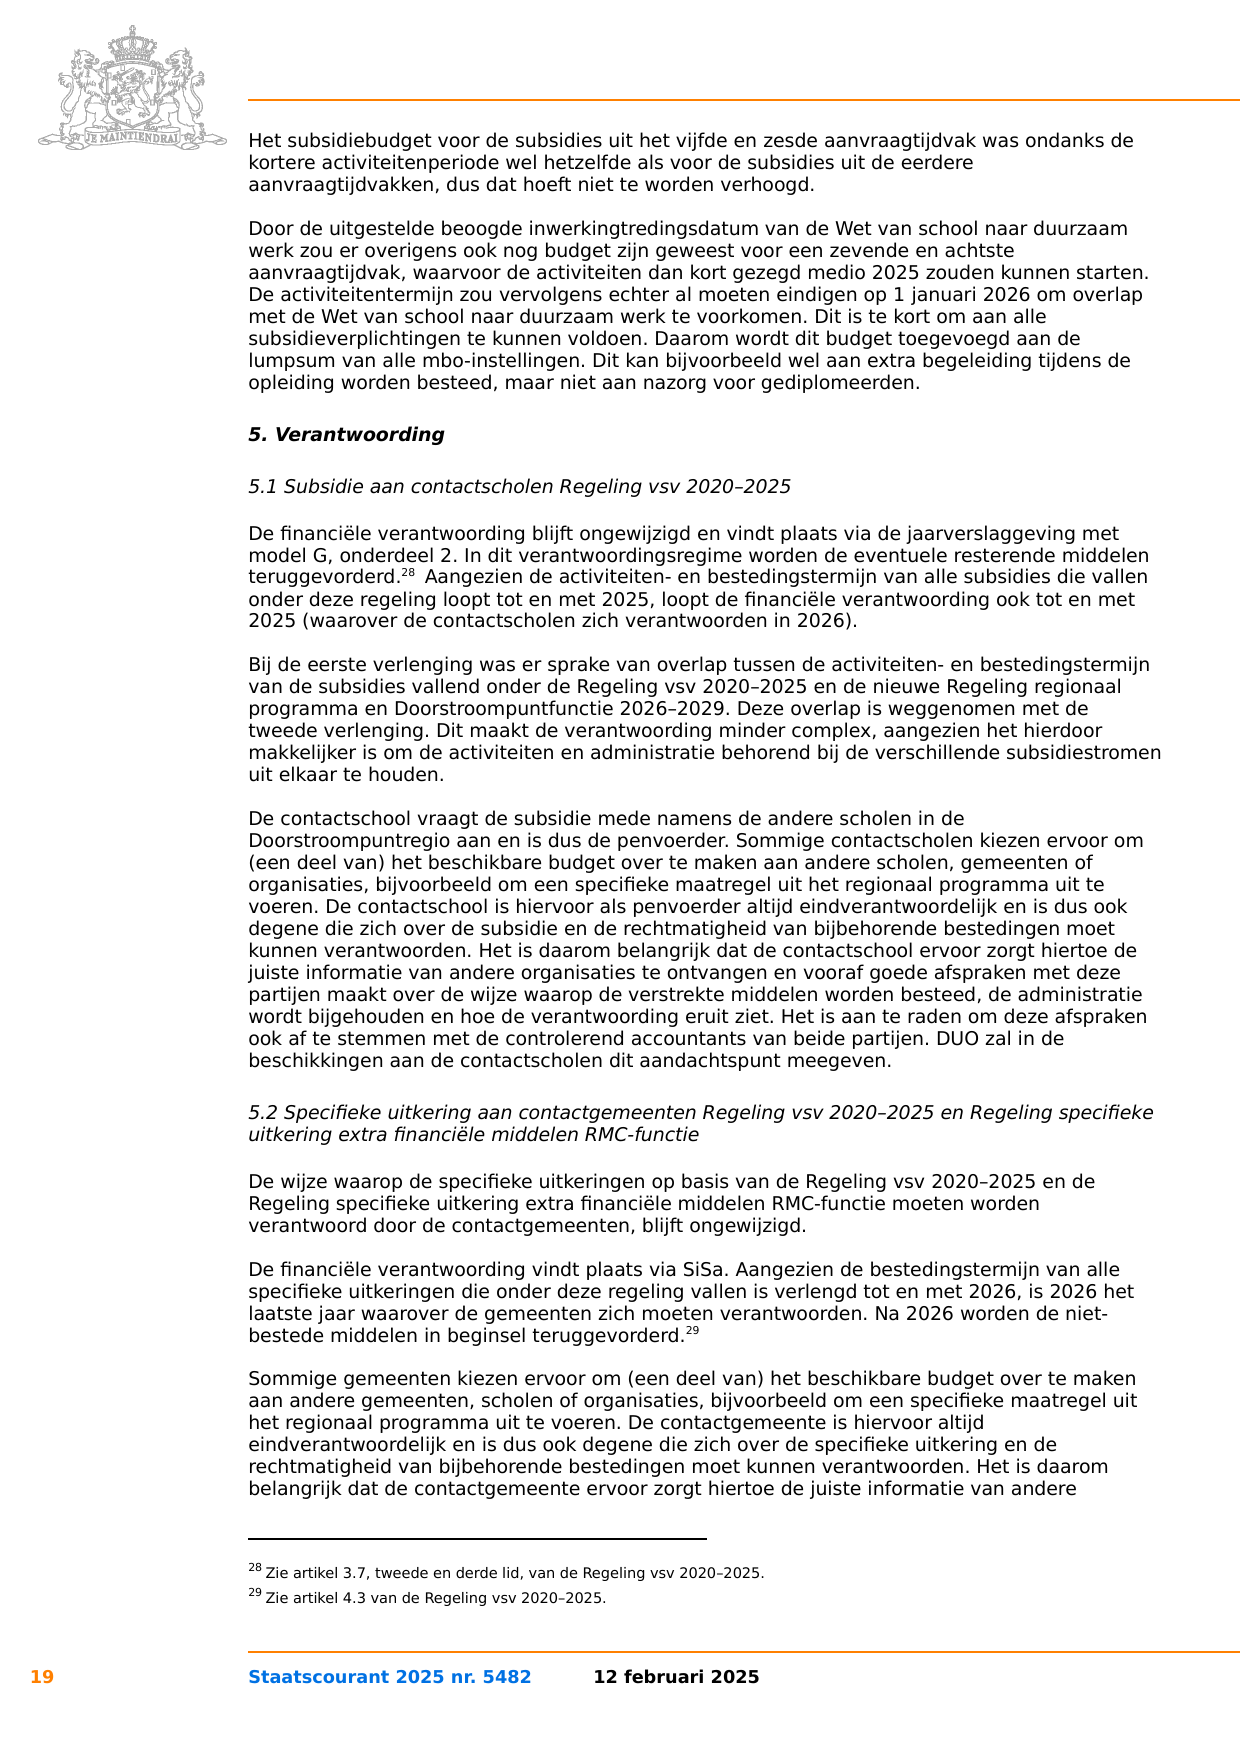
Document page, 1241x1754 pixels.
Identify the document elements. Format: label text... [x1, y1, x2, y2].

text Zie artikel 3.7, tweede en derde lid, van de Regeling vsv 2020–2025. [248, 1561, 1163, 1583]
subtitle 5. Verantwoording [248, 423, 1163, 446]
text De financiële verantwoording blijft ongewijzigd en vindt plaats via de jaarverslaggeving met model G, onderdeel 2. In dit verantwoordingsregime worden de eventuele resterende middelen teruggevorderd. Aangezien de activiteiten- en bestedingstermijn van alle subsidies die vallen onder deze regeling loopt tot en met 2025, loopt de financiële verantwoording ook tot en met 2025 (waarover de contactscholen zich verantwoorden in 2026). [248, 522, 1163, 632]
subtitle 5.1 Subsidie aan contactscholen Regeling vsv 2020–2025 [248, 476, 1163, 497]
text Het subsidiebudget voor de subsidies uit het vijfde en zesde aanvraagtijdvak was ondanks de kortere activiteitenperiode wel hetzelfde als voor de subsidies uit de eerdere aanvraagtijdvakken, dus dat hoeft niet te worden verhoogd. [248, 130, 1163, 196]
subtitle 5.2 Specifieke uitkering aan contactgemeenten Regeling vsv 2020–2025 en Regeling specifieke uitkering extra financiële middelen RMC-functie [248, 1102, 1163, 1146]
text De financiële verantwoording vindt plaats via SiSa. Aangezien de bestedingstermijn van alle specifieke uitkeringen die onder deze regeling vallen is verlengd tot en met 2026, is 2026 het laatste jaar waarover de gemeenten zich moeten verantwoorden. Na 2026 worden de niet-bestede middelen in beginsel teruggevorderd. [248, 1258, 1163, 1346]
text De contactschool vraagt de subsidie mede namens de andere scholen in de Doorstroompuntregio aan en is dus de penvoerder. Sommige contactscholen kiezen ervoor om (een deel van) het beschikbare budget over te maken aan andere scholen, gemeenten of organisaties, bijvoorbeeld om een specifieke maatregel uit het regionaal programma uit te voeren. De contactschool is hiervoor als penvoerder altijd eindverantwoordelijk en is dus ook degene die zich over de subsidie en de rechtmatigheid van bijbehorende bestedingen moet kunnen verantwoorden. Het is daarom belangrijk dat de contactschool ervoor zorgt hiertoe de juiste informatie van andere organisaties te ontvangen en vooraf goede afspraken met deze partijen maakt over de wijze waarop de verstrekte middelen worden besteed, de administratie wordt bijgehouden en hoe de verantwoording eruit ziet. Het is aan te raden om deze afspraken ook af te stemmen met de controlerend accountants van beide partijen. DUO zal in de beschikkingen aan de contactscholen dit aandachtspunt meegeven. [248, 808, 1163, 1072]
text Door de uitgestelde beoogde inwerkingtredingsdatum van de Wet van school naar duurzaam werk zou er overigens ook nog budget zijn geweest voor een zevende en achtste aanvraagtijdvak, waarvoor de activiteiten dan kort gezegd medio 2025 zouden kunnen starten. De activiteitentermijn zou vervolgens echter al moeten eindigen op 1 januari 2026 om overlap met de Wet van school naar duurzaam werk te voorkomen. Dit is te kort om aan alle subsidieverplichtingen te kunnen voldoen. Daarom wordt dit budget toegevoegd aan de lumpsum van alle mbo-instellingen. Dit kan bijvoorbeeld wel aan extra begeleiding tijdens de opleiding worden besteed, maar niet aan nazorg voor gediplomeerden. [248, 218, 1163, 393]
text Bij de eerste verlenging was er sprake van overlap tussen de activiteiten- en bestedingstermijn van de subsidies vallend onder de Regeling vsv 2020–2025 en de nieuwe Regeling regionaal programma en Doorstroompuntfunctie 2026–2029. Deze overlap is weggenomen met de tweede verlenging. Dit maakt de verantwoording minder complex, aangezien het hierdoor makkelijker is om de activiteiten en administratie behorend bij de verschillende subsidiestromen uit elkaar te houden. [248, 654, 1163, 786]
text Sommige gemeenten kiezen ervoor om (een deel van) het beschikbare budget over te maken aan andere gemeenten, scholen of organisaties, bijvoorbeeld om een specifieke maatregel uit het regionaal programma uit te voeren. De contactgemeente is hiervoor altijd eindverantwoordelijk en is dus ook degene die zich over de specifieke uitkering en de rechtmatigheid van bijbehorende bestedingen moet kunnen verantwoorden. Het is daarom belangrijk dat de contactgemeente ervoor zorgt hiertoe de juiste informatie van andere [248, 1368, 1163, 1500]
picture [38, 25, 227, 150]
text Zie artikel 4.3 van de Regeling vsv 2020–2025. [248, 1586, 1163, 1608]
text De wijze waarop de specifieke uitkeringen op basis van de Regeling vsv 2020–2025 en de Regeling specifieke uitkering extra financiële middelen RMC-functie moeten worden verantwoord door de contactgemeenten, blijft ongewijzigd. [248, 1171, 1163, 1237]
